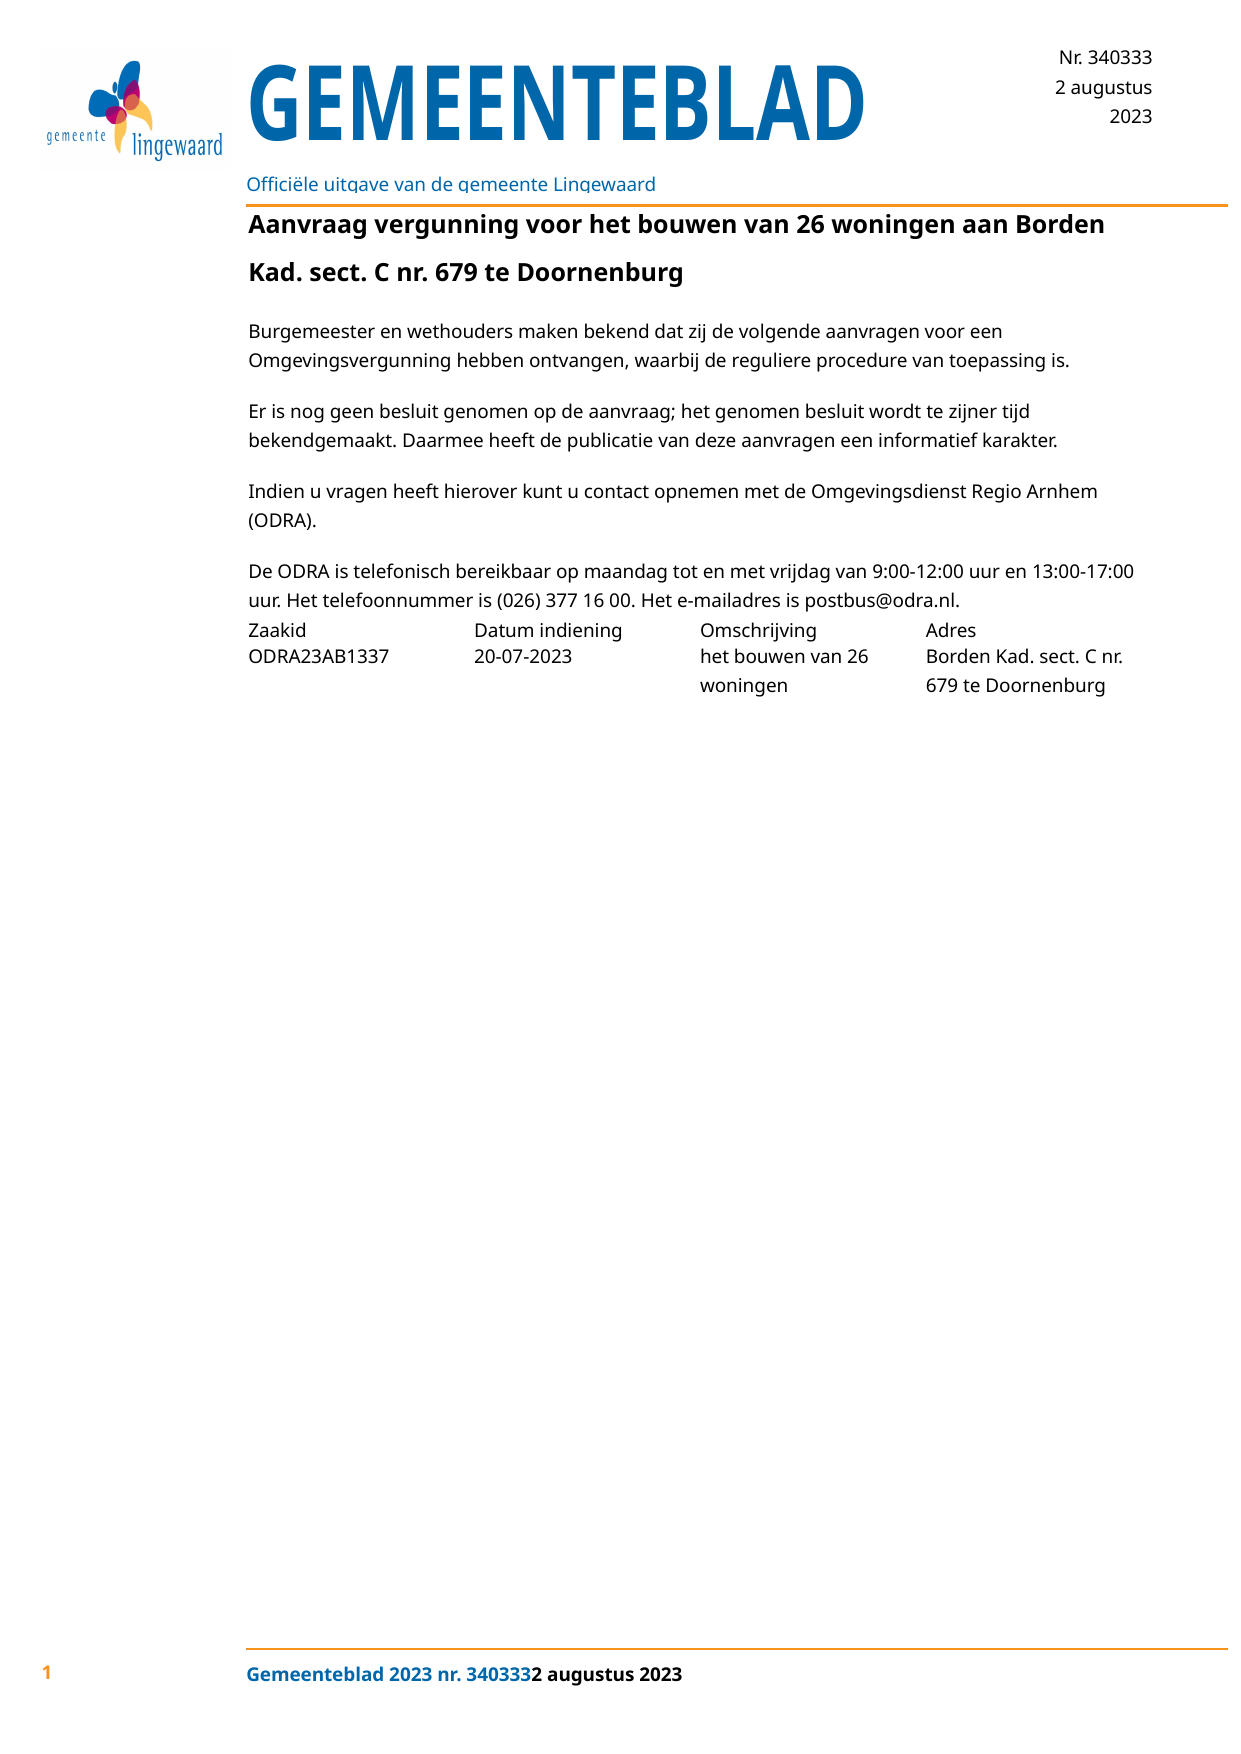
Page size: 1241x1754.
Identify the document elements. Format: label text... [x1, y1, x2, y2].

text Burgemeester en wethouders maken bekend dat zij de volgende aanvragen voor een Omgevingsvergunning hebben ontvangen, waarbij de reguliere procedure van toepassing is. [248, 318, 1152, 373]
table_cell het bouwen van 26 woningen [700, 643, 926, 698]
picture [41, 47, 231, 172]
text Indien u vragen heeft hierover kunt u contact opnemen met de Omgevingsdienst Regio Arnhem (ODRA). [248, 478, 1152, 533]
table_cell Borden Kad. sect. C nr. 679 te Doornenburg [926, 643, 1152, 698]
table_header Datum indiening [474, 617, 700, 643]
table_cell ODRA23AB1337 [248, 643, 474, 698]
text De ODRA is telefonisch bereikbaar op maandag tot en met vrijdag van 9:00-12:00 uur en 13:00-17:00 uur. Het telefoonnummer is (026) 377 16 00. Het e-mailadres is postbus@odra.nl. [248, 558, 1152, 613]
table_header Omschrijving [700, 617, 926, 643]
table_header Zaakid [248, 617, 474, 643]
text Aanvraag vergunning voor het bouwen van 26 woningen aan Borden Kad. sect. C nr. 679 te Doornenburg [248, 207, 1152, 288]
table_header Adres [926, 617, 1152, 643]
text Er is nog geen besluit genomen op de aanvraag; het genomen besluit wordt te zijner tijd bekendgemaakt. Daarmee heeft de publicatie van deze aanvragen een informatief karakter. [248, 398, 1152, 453]
table_cell 20-07-2023 [474, 643, 700, 698]
